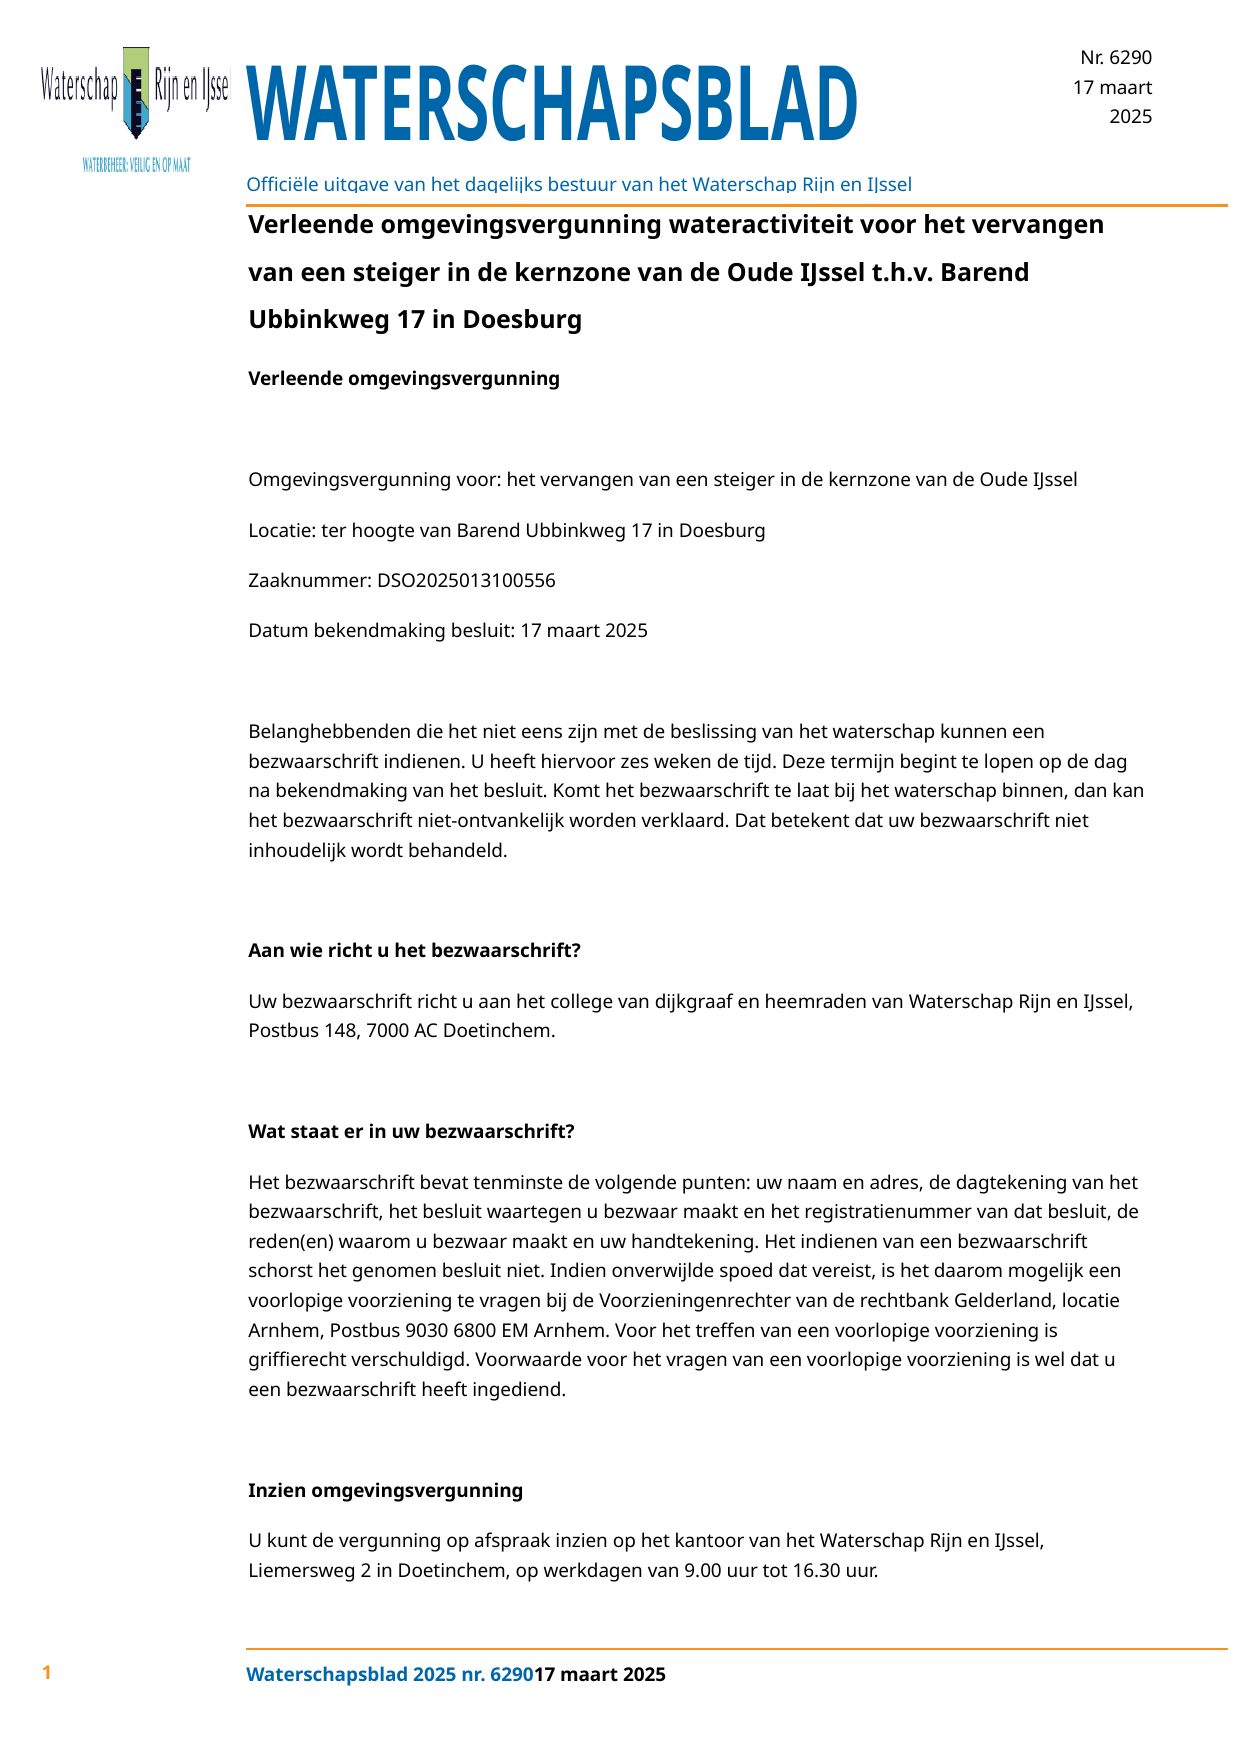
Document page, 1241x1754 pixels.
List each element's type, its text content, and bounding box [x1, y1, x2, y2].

text Belanghebbenden die het niet eens zijn met de beslissing van het waterschap kunnen een bezwaarschrift indienen. U heeft hiervoor zes weken de tijd. Deze termijn begint te lopen op de dag na bekendmaking van het besluit. Komt het bezwaarschrift te laat bij het waterschap binnen, dan kan het bezwaarschrift niet-ontvankelijk worden verklaard. Dat betekent dat uw bezwaarschrift niet inhoudelijk wordt behandeld. [248, 718, 1152, 862]
text Wat staat er in uw bezwaarschrift? [248, 1118, 1152, 1144]
picture [41, 47, 231, 172]
text Uw bezwaarschrift richt u aan het college van dijkgraaf en heemraden van Waterschap Rijn en IJssel, Postbus 148, 7000 AC Doetinchem. [248, 988, 1152, 1043]
text Verleende omgevingsvergunning [248, 366, 1152, 391]
text Verleende omgevingsvergunning wateractiviteit voor het vervangen van een steiger in de kernzone van de Oude IJssel t.h.v. Barend Ubbinkweg 17 in Doesburg [248, 207, 1152, 336]
text Inzien omgevingsvergunning [248, 1477, 1152, 1502]
text Aan wie richt u het bezwaarschrift? [248, 938, 1152, 963]
text Zaaknummer: DSO2025013100556 [248, 567, 1152, 593]
text Omgevingsvergunning voor: het vervangen van een steiger in de kernzone van de Oude IJssel [248, 466, 1152, 492]
text Locatie: ter hoogte van Barend Ubbinkweg 17 in Doesburg [248, 517, 1152, 542]
text Datum bekendmaking besluit: 17 maart 2025 [248, 618, 1152, 643]
text U kunt de vergunning op afspraak inzien op het kantoor van het Waterschap Rijn en IJssel, Liemersweg 2 in Doetinchem, op werkdagen van 9.00 uur tot 16.30 uur. [248, 1527, 1152, 1582]
text Het bezwaarschrift bevat tenminste de volgende punten: uw naam en adres, de dagtekening van het bezwaarschrift, het besluit waartegen u bezwaar maakt en het registratienummer van dat besluit, de reden(en) waarom u bezwaar maakt en uw handtekening. Het indienen van een bezwaarschrift schorst het genomen besluit niet. Indien onverwijlde spoed dat vereist, is het daarom mogelijk een voorlopige voorziening te vragen bij de Voorzieningenrechter van de rechtbank Gelderland, locatie Arnhem, Postbus 9030 6800 EM Arnhem. Voor het treffen van een voorlopige voorziening is griffierecht verschuldigd. Voorwaarde voor het vragen van een voorlopige voorziening is wel dat u een bezwaarschrift heeft ingediend. [248, 1169, 1152, 1402]
